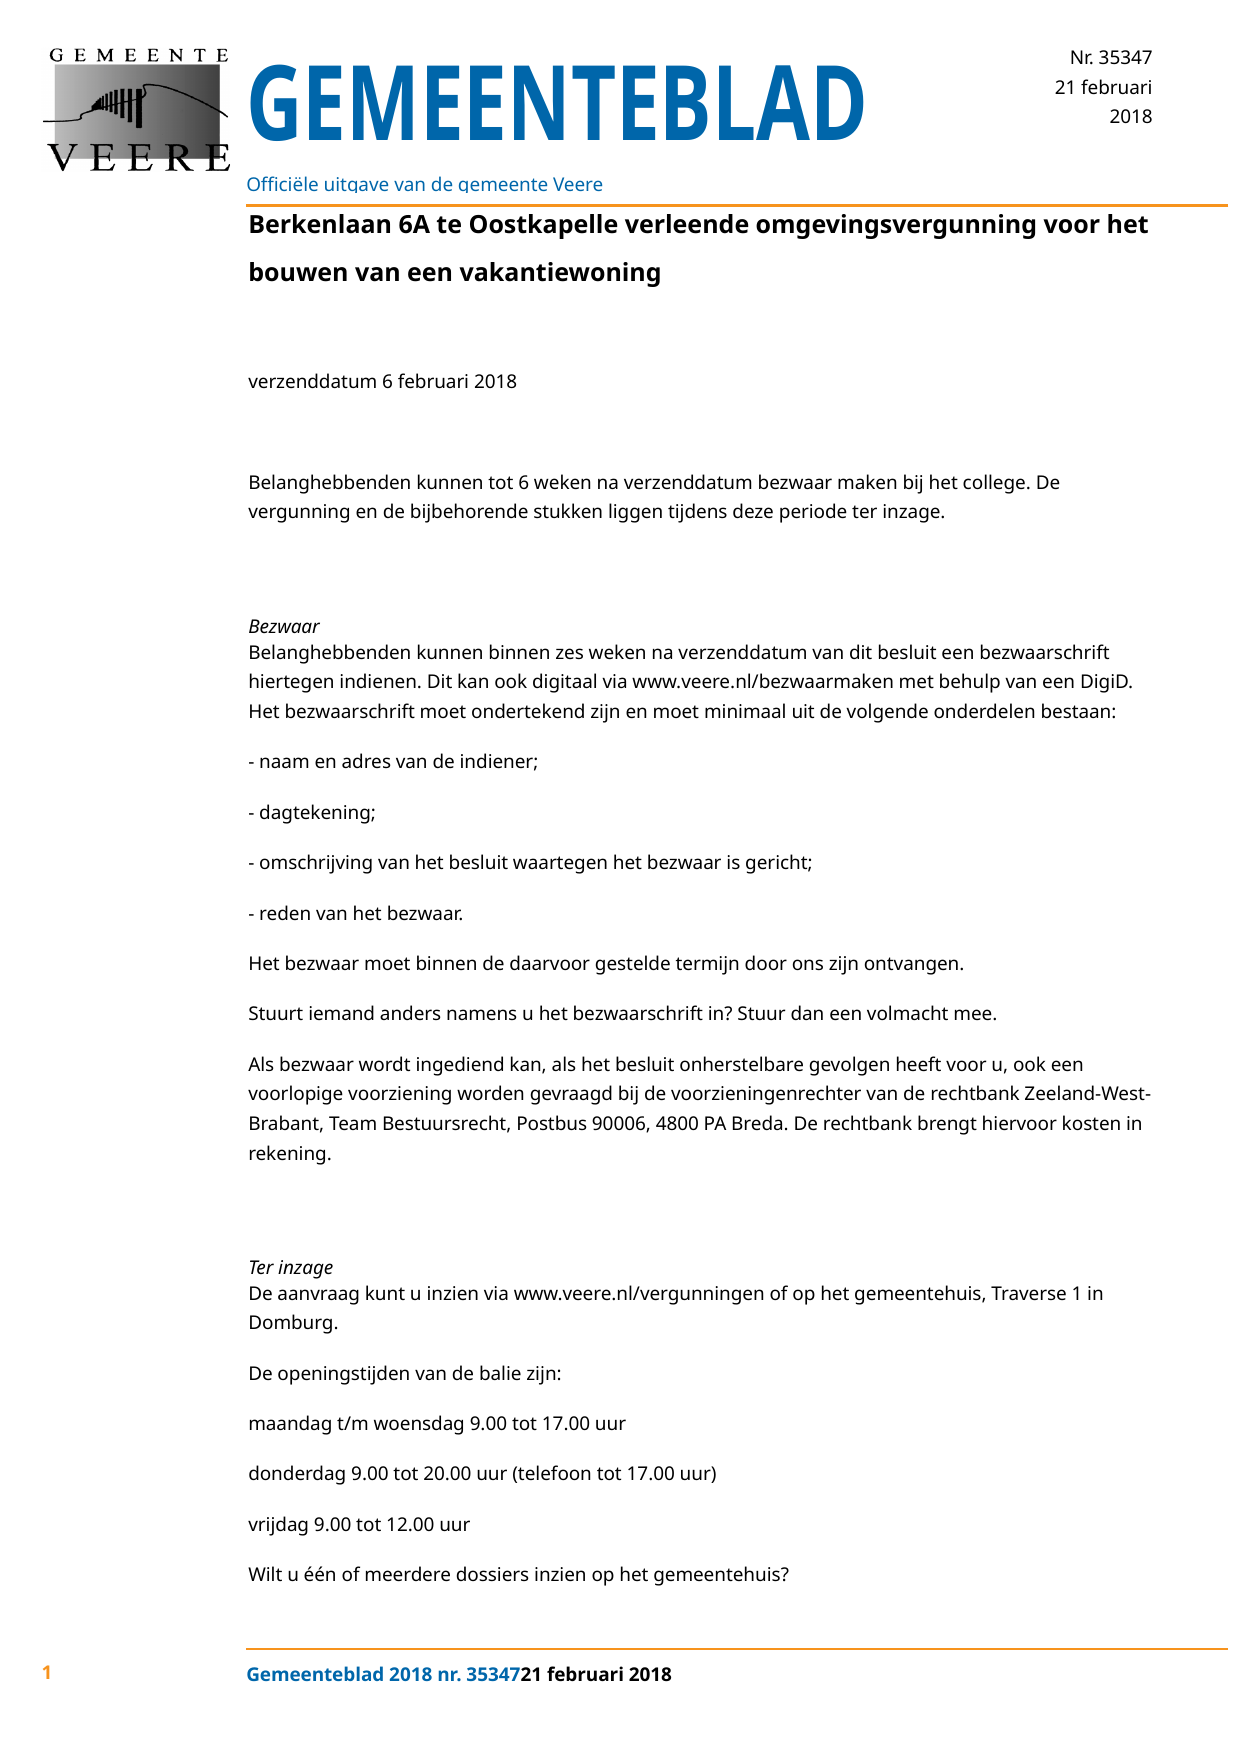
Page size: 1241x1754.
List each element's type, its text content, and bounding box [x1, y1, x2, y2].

picture [41, 47, 231, 172]
text Als bezwaar wordt ingediend kan, als het besluit onherstelbare gevolgen heeft voor u, ook een voorlopige voorziening worden gevraagd bij de voorzieningenrechter van de rechtbank Zeeland-West-Brabant, Team Bestuursrecht, Postbus 90006, 4800 PA Breda. De rechtbank brengt hiervoor kosten in rekening. [248, 1051, 1152, 1165]
text Het bezwaar moet binnen de daarvoor gestelde termijn door ons zijn ontvangen. [248, 950, 1152, 976]
text Berkenlaan 6A te Oostkapelle verleende omgevingsvergunning voor het bouwen van een vakantiewoning [248, 207, 1152, 288]
text - naam en adres van de indiener; [248, 748, 1152, 774]
text - dagtekening; [248, 799, 1152, 824]
text Bezwaar [248, 613, 1152, 639]
text Belanghebbenden kunnen binnen zes weken na verzenddatum van dit besluit een bezwaarschrift hiertegen indienen. Dit kan ook digitaal via www.veere.nl/bezwaarmaken met behulp van een DigiD. Het bezwaarschrift moet ondertekend zijn en moet minimaal uit de volgende onderdelen bestaan: [248, 639, 1152, 724]
text - reden van het bezwaar. [248, 900, 1152, 925]
text Stuurt iemand anders namens u het bezwaarschrift in? Stuur dan een volmacht mee. [248, 1001, 1152, 1026]
text Wilt u één of meerdere dossiers inzien op het gemeentehuis? [248, 1561, 1152, 1587]
text Belanghebbenden kunnen tot 6 weken na verzenddatum bezwaar maken bij het college. De vergunning en de bijbehorende stukken liggen tijdens deze periode ter inzage. [248, 469, 1152, 524]
text verzenddatum 6 februari 2018 [248, 368, 1152, 394]
text De aanvraag kunt u inzien via www.veere.nl/vergunningen of op het gemeentehuis, Traverse 1 in Domburg. [248, 1280, 1152, 1335]
text donderdag 9.00 tot 20.00 uur (telefoon tot 17.00 uur) [248, 1461, 1152, 1486]
text - omschrijving van het besluit waartegen het bezwaar is gericht; [248, 849, 1152, 875]
text Ter inzage [248, 1254, 1152, 1280]
text De openingstijden van de balie zijn: [248, 1360, 1152, 1386]
text maandag t/m woensdag 9.00 tot 17.00 uur [248, 1410, 1152, 1436]
text vrijdag 9.00 tot 12.00 uur [248, 1511, 1152, 1537]
